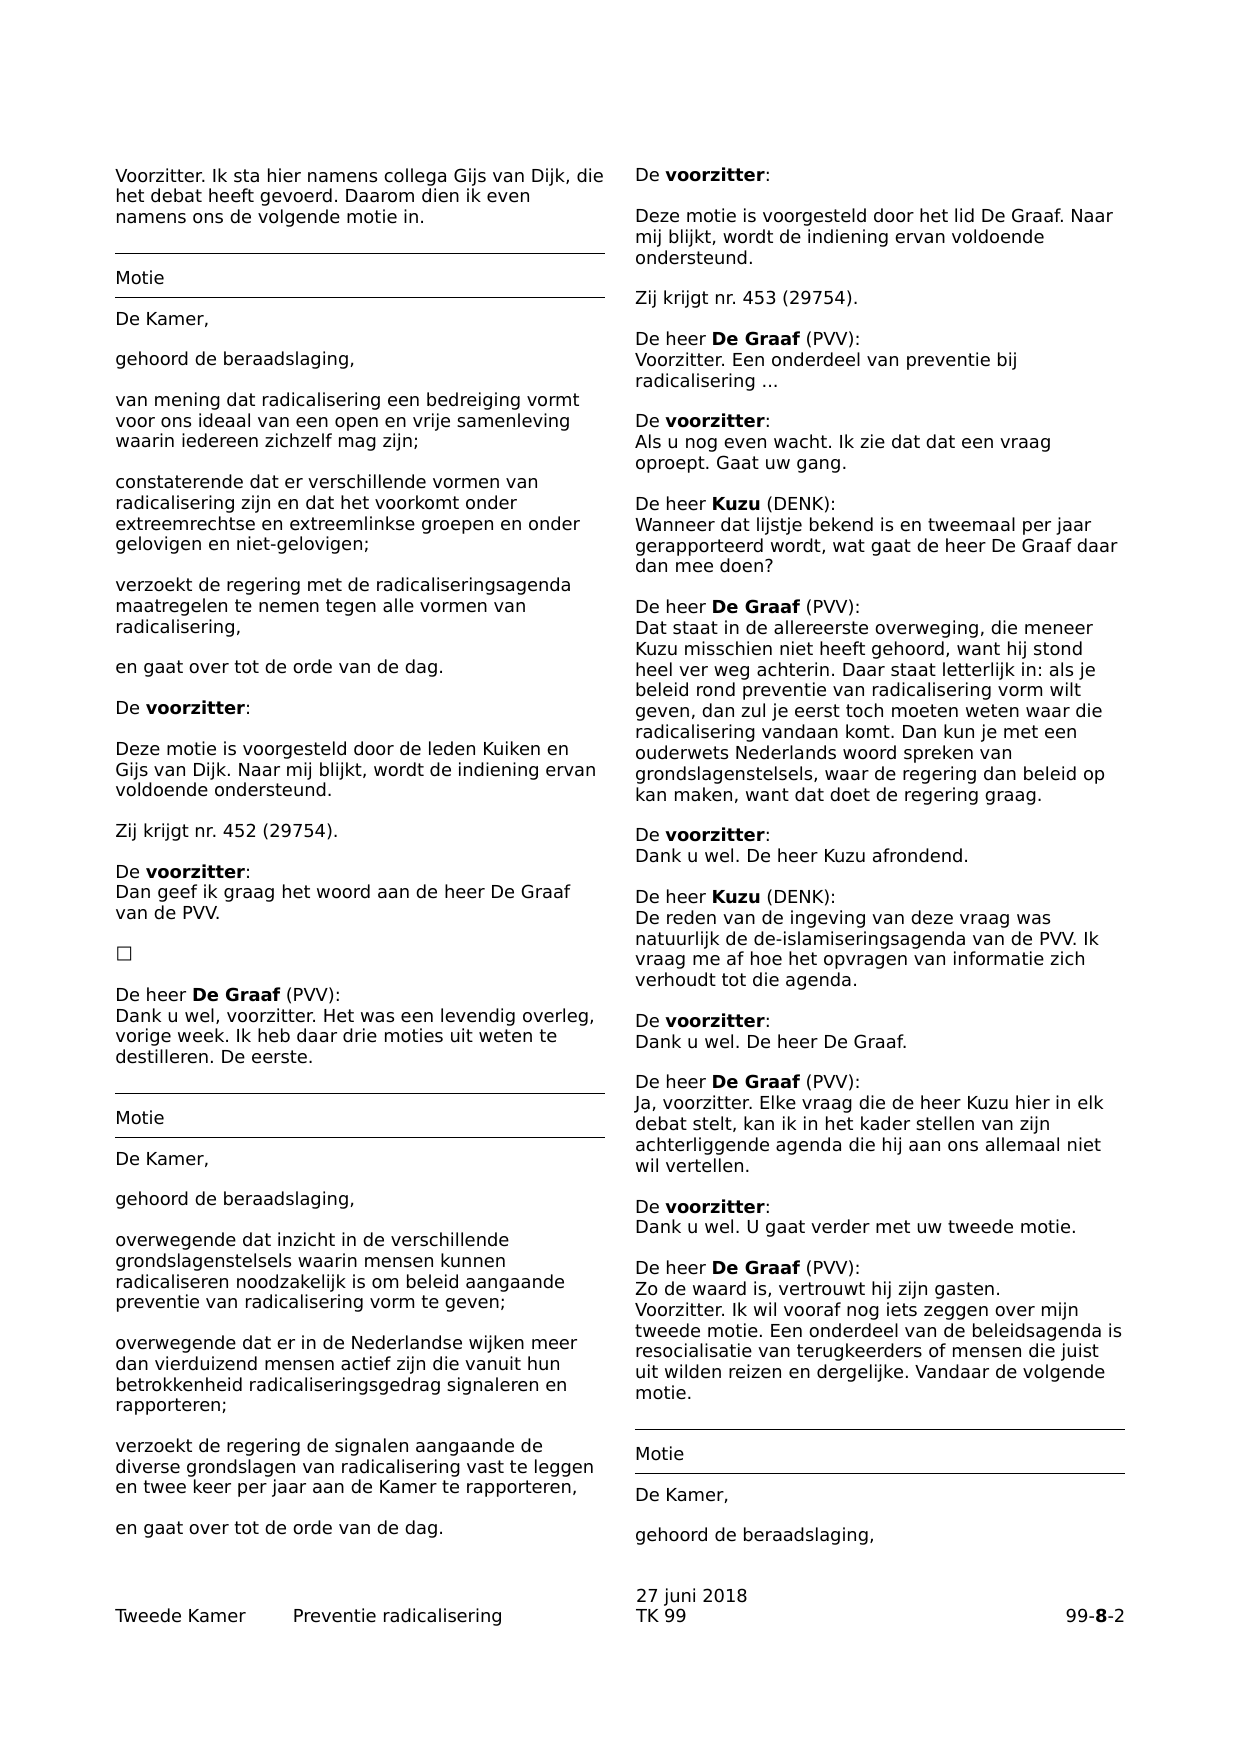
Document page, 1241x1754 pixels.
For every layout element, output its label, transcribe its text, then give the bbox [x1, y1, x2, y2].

text De Kamer, [635, 1484, 1125, 1505]
text gehoord de beraadslaging, [635, 1525, 1125, 1546]
text overwegende dat er in de Nederlandse wijken meer dan vierduizend mensen actief zijn die vanuit hun betrokkenheid radicaliseringsgedrag signaleren en rapporteren; [115, 1333, 605, 1416]
text Zij krijgt nr. 452 (29754). [115, 821, 605, 842]
text De heer De Graaf (PVV): [635, 329, 1125, 350]
text Zij krijgt nr. 453 (29754). [635, 288, 1125, 309]
text De Kamer, [115, 1148, 605, 1169]
text De voorzitter: [635, 411, 1125, 432]
text Voorzitter. Ik wil vooraf nog iets zeggen over mijn tweede motie. Een onderdeel van de beleidsagenda is resocialisatie van terugkeerders of mensen die juist uit wilden reizen en dergelijke. Vandaar de volgende motie. [635, 1299, 1125, 1404]
text Voorzitter. Een onderdeel van preventie bij radicalisering ... [635, 350, 1125, 391]
text van mening dat radicalisering een bedreiging vormt voor ons ideaal van een open en vrije samenleving waarin iedereen zichzelf mag zijn; [115, 390, 605, 452]
text De heer De Graaf (PVV): [635, 1072, 1125, 1093]
text De heer De Graaf (PVV): [635, 1258, 1125, 1279]
text Dank u wel. U gaat verder met uw tweede motie. [635, 1217, 1125, 1238]
text Deze motie is voorgesteld door de leden Kuiken en Gijs van Dijk. Naar mij blijkt, wordt de indiening ervan voldoende ondersteund. [115, 739, 605, 801]
text De voorzitter: [635, 165, 1125, 186]
text Dank u wel. De heer De Graaf. [635, 1032, 1125, 1052]
text Dat staat in de allereerste overweging, die meneer Kuzu misschien niet heeft gehoord, want hij stond heel ver weg achterin. Daar staat letterlijk in: als je beleid rond preventie van radicalisering vorm wilt geven, dan zul je eerst toch moeten weten waar die radicalisering vandaan komt. Dan kun je met een ouderwets Nederlands woord spreken van grondslagenstelsels, waar de regering dan beleid op kan maken, want dat doet de regering graag. [635, 618, 1125, 805]
text De voorzitter: [115, 698, 605, 719]
text De voorzitter: [635, 825, 1125, 846]
text overwegende dat inzicht in de verschillende grondslagenstelsels waarin mensen kunnen radicaliseren noodzakelijk is om beleid aangaande preventie van radicalisering vorm te geven; [115, 1230, 605, 1313]
text en gaat over tot de orde van de dag. [115, 1518, 605, 1539]
text Dank u wel, voorzitter. Het was een levendig overleg, vorige week. Ik heb daar drie moties uit weten te destilleren. De eerste. [115, 1005, 605, 1068]
text De heer Kuzu (DENK): [635, 494, 1125, 514]
text Motie [115, 1108, 605, 1128]
text Dan geef ik graag het woord aan de heer De Graaf van de PVV. [115, 882, 605, 924]
text Motie [115, 268, 605, 288]
text Wanneer dat lijstje bekend is en tweemaal per jaar gerapporteerd wordt, wat gaat de heer De Graaf daar dan mee doen? [635, 514, 1125, 577]
text en gaat over tot de orde van de dag. [115, 657, 605, 678]
text De heer De Graaf (PVV): [635, 597, 1125, 618]
text Als u nog even wacht. Ik zie dat dat een vraag oproept. Gaat uw gang. [635, 432, 1125, 474]
text constaterende dat er verschillende vormen van radicalisering zijn en dat het voorkomt onder extreemrechtse en extreemlinkse groepen en onder gelovigen en niet-gelovigen; [115, 472, 605, 555]
text De Kamer, [115, 308, 605, 329]
text Ja, voorzitter. Elke vraag die de heer Kuzu hier in elk debat stelt, kan ik in het kader stellen van zijn achterliggende agenda die hij aan ons allemaal niet wil vertellen. [635, 1093, 1125, 1176]
text De voorzitter: [635, 1011, 1125, 1032]
text Zo de waard is, vertrouwt hij zijn gasten. [635, 1279, 1125, 1299]
text Dank u wel. De heer Kuzu afrondend. [635, 846, 1125, 867]
text gehoord de beraadslaging, [115, 349, 605, 370]
text Motie [635, 1444, 1125, 1464]
text De heer Kuzu (DENK): [635, 887, 1125, 907]
text ⬜ [115, 944, 605, 965]
text De voorzitter: [115, 862, 605, 882]
text De voorzitter: [635, 1196, 1125, 1217]
text Voorzitter. Ik sta hier namens collega Gijs van Dijk, die het debat heeft gevoerd. Daarom dien ik even namens ons de volgende motie in. [115, 165, 605, 228]
text Deze motie is voorgesteld door het lid De Graaf. Naar mij blijkt, wordt de indiening ervan voldoende ondersteund. [635, 206, 1125, 268]
text verzoekt de regering met de radicaliseringsagenda maatregelen te nemen tegen alle vormen van radicalisering, [115, 575, 605, 637]
text De heer De Graaf (PVV): [115, 985, 605, 1005]
text gehoord de beraadslaging, [115, 1189, 605, 1210]
text De reden van de ingeving van deze vraag was natuurlijk de de-islamiseringsagenda van de PVV. Ik vraag me af hoe het opvragen van informatie zich verhoudt tot die agenda. [635, 907, 1125, 991]
text verzoekt de regering de signalen aangaande de diverse grondslagen van radicalisering vast te leggen en twee keer per jaar aan de Kamer te rapporteren, [115, 1436, 605, 1498]
